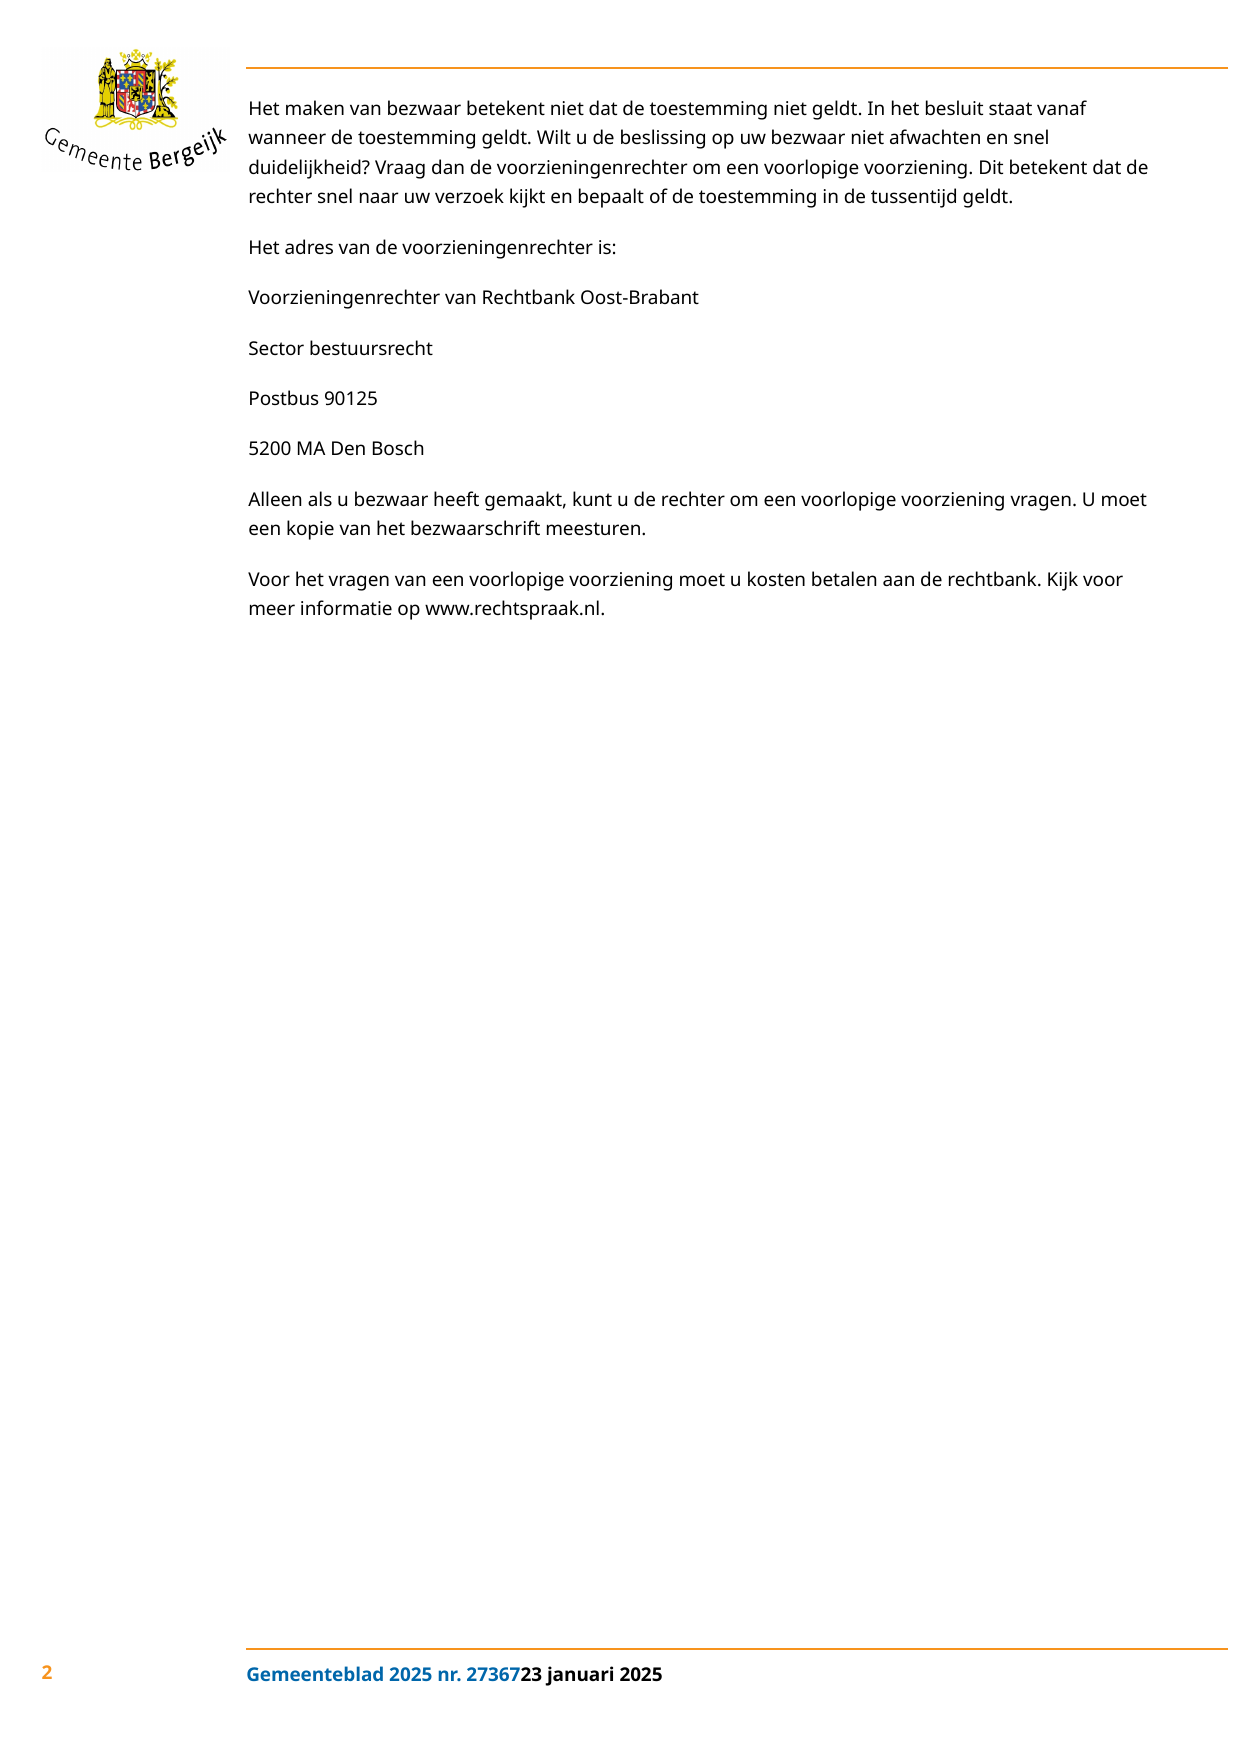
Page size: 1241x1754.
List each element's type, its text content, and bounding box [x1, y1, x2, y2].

text 5200 MA Den Bosch [248, 436, 1152, 461]
text Het adres van de voorzieningenrechter is: [248, 234, 1152, 260]
text Voorzieningenrechter van Rechtbank Oost-Brabant [248, 284, 1152, 310]
text Het maken van bezwaar betekent niet dat de toestemming niet geldt. In het besluit staat vanaf wanneer de toestemming geldt. Wilt u de beslissing op uw bezwaar niet afwachten en snel duidelijkheid? Vraag dan de voorzieningenrechter om een voorlopige voorziening. Dit betekent dat de rechter snel naar uw verzoek kijkt en bepaalt of de toestemming in de tussentijd geldt. [248, 95, 1152, 209]
text Alleen als u bezwaar heeft gemaakt, kunt u de rechter om een voorlopige voorziening vragen. U moet een kopie van het bezwaarschrift meesturen. [248, 486, 1152, 541]
text Voor het vragen van een voorlopige voorziening moet u kosten betalen aan de rechtbank. Kijk voor meer informatie op www.rechtspraak.nl. [248, 566, 1152, 621]
text Sector bestuursrecht [248, 335, 1152, 361]
text Postbus 90125 [248, 385, 1152, 411]
picture [41, 47, 231, 172]
